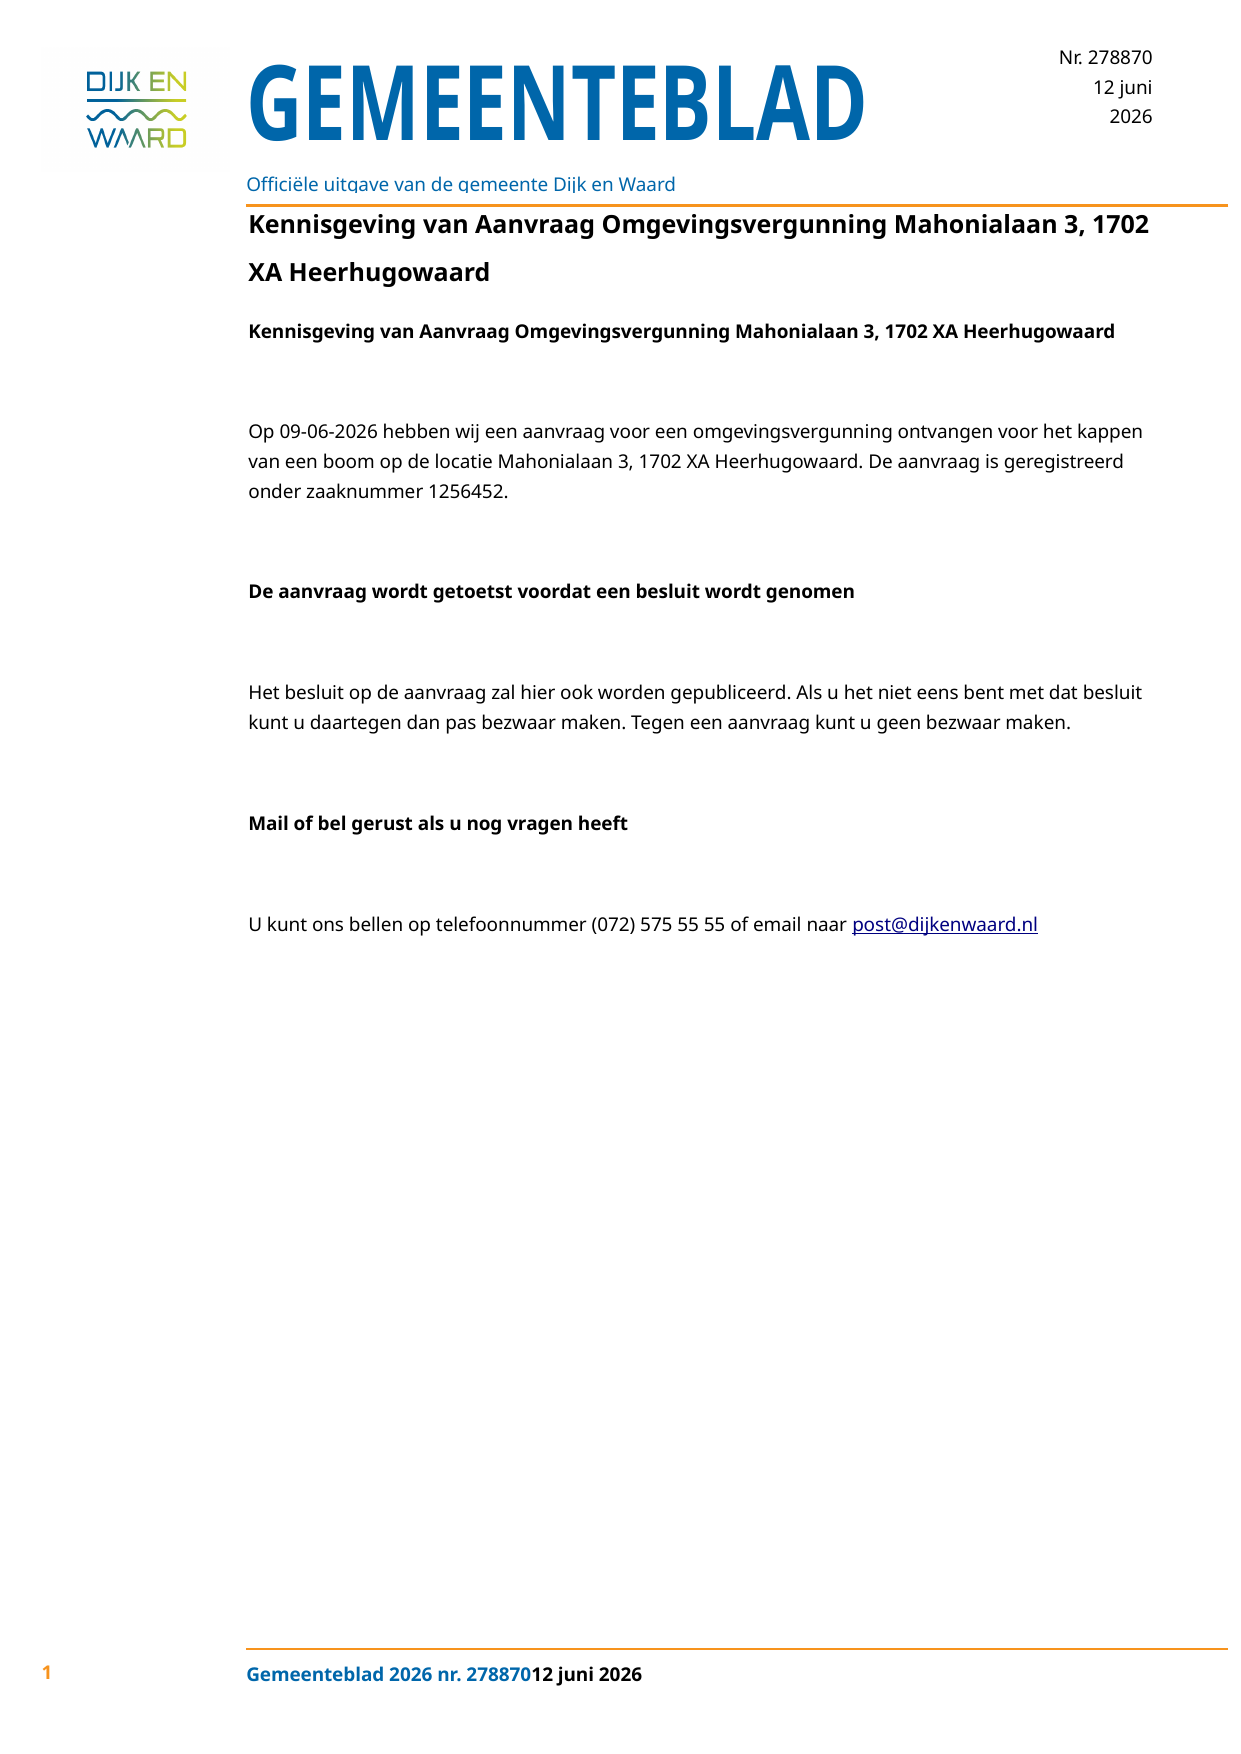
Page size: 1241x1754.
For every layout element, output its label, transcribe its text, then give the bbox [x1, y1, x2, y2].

text De aanvraag wordt getoetst voordat een besluit wordt genomen [248, 579, 1152, 604]
text U kunt ons bellen op telefoonnummer (072) 575 55 55 of email naar post@dijkenwaard.nl [248, 911, 1152, 937]
text Mail of bel gerust als u nog vragen heeft [248, 810, 1152, 836]
picture [41, 47, 231, 172]
text Het besluit op de aanvraag zal hier ook worden gepubliceerd. Als u het niet eens bent met dat besluit kunt u daartegen dan pas bezwaar maken. Tegen een aanvraag kunt u geen bezwaar maken. [248, 679, 1152, 735]
text Kennisgeving van Aanvraag Omgevingsvergunning Mahonialaan 3, 1702 XA Heerhugowaard [248, 207, 1152, 288]
text Kennisgeving van Aanvraag Omgevingsvergunning Mahonialaan 3, 1702 XA Heerhugowaard [248, 318, 1152, 344]
text Op 09-06-2026 hebben wij een aanvraag voor een omgevingsvergunning ontvangen voor het kappen van een boom op de locatie Mahonialaan 3, 1702 XA Heerhugowaard. De aanvraag is geregistreerd onder zaaknummer 1256452. [248, 419, 1152, 504]
